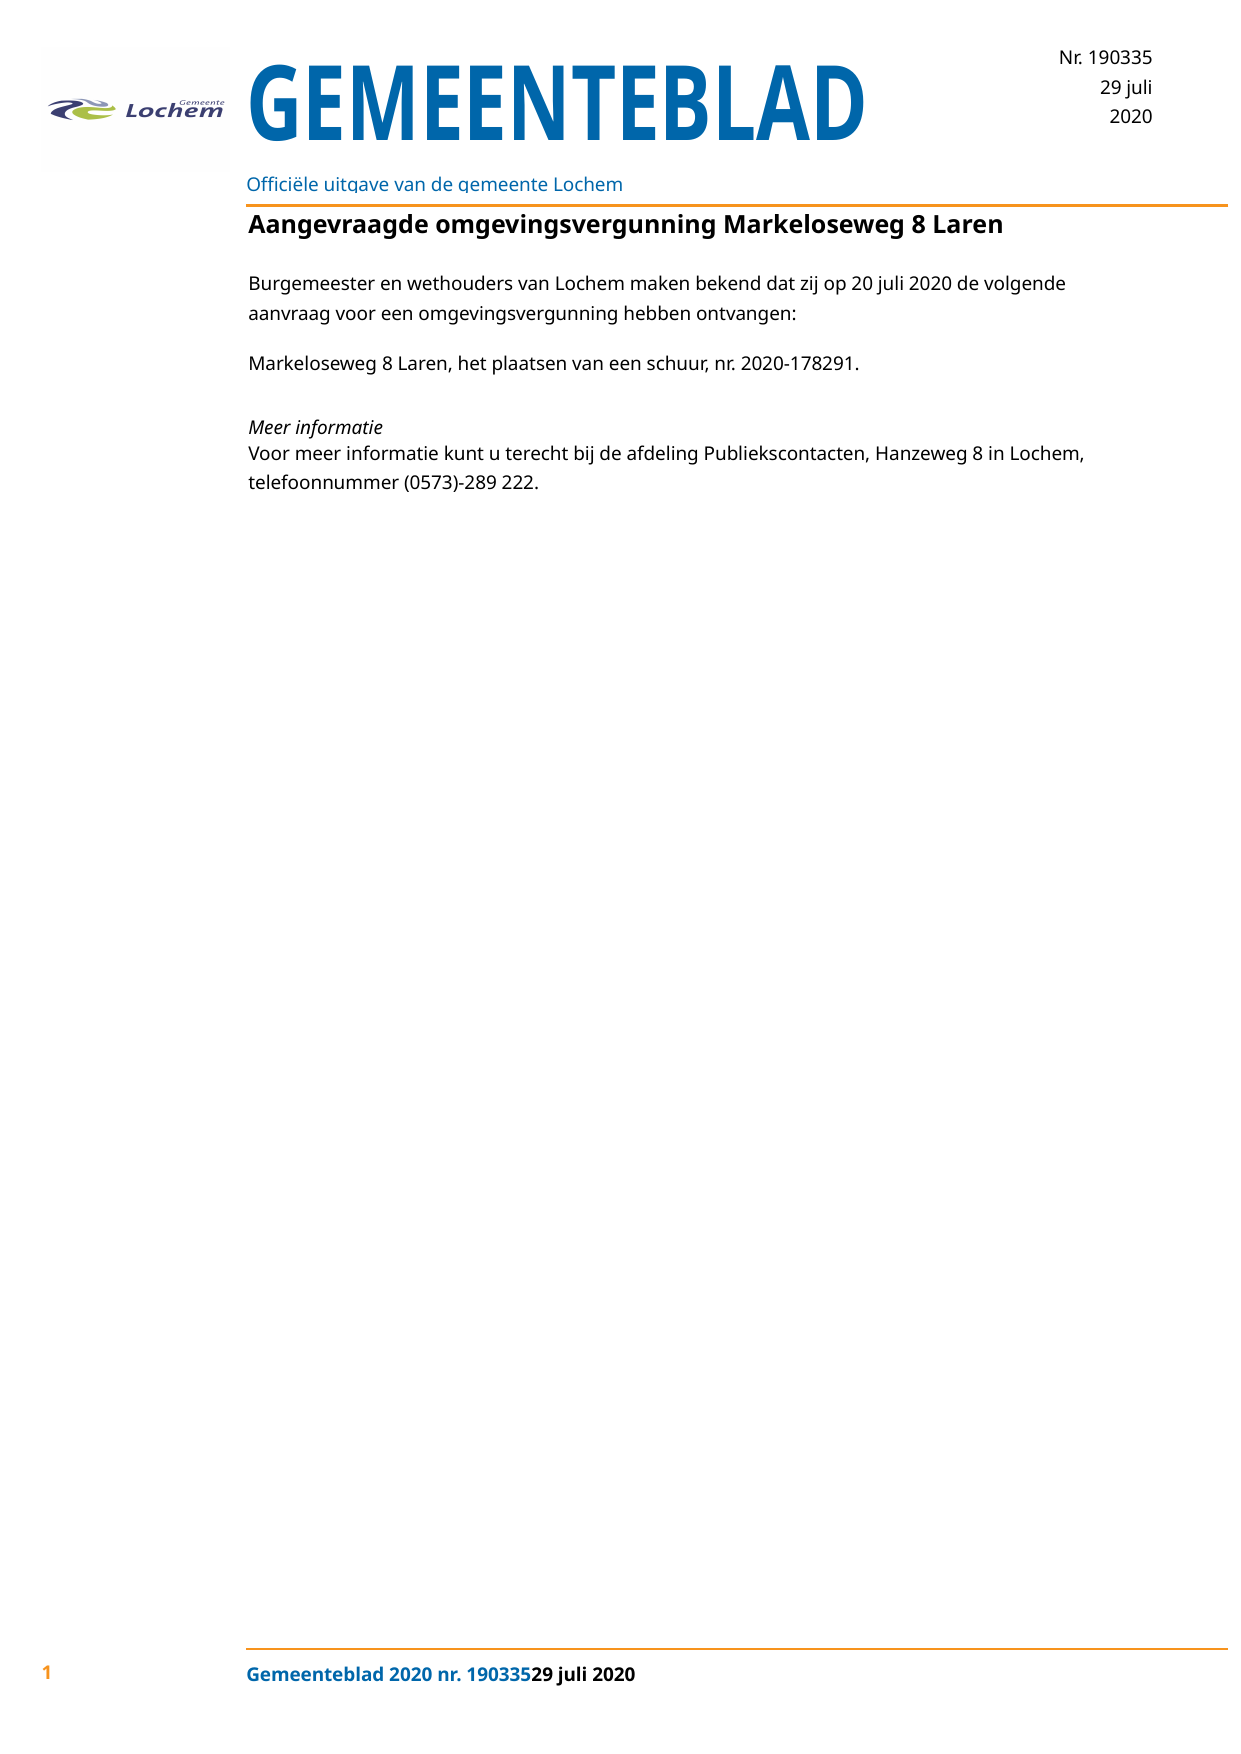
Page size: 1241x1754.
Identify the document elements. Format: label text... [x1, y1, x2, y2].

text Aangevraagde omgevingsvergunning Markeloseweg 8 Laren [248, 207, 1152, 241]
text Markeloseweg 8 Laren, het plaatsen van een schuur, nr. 2020-178291. [248, 350, 1152, 376]
text Burgemeester en wethouders van Lochem maken bekend dat zij op 20 juli 2020 de volgende aanvraag voor een omgevingsvergunning hebben ontvangen: [248, 270, 1152, 326]
picture [41, 47, 231, 172]
text Voor meer informatie kunt u terecht bij de afdeling Publiekscontacten, Hanzeweg 8 in Lochem, telefoonnummer (0573)-289 222. [248, 440, 1152, 495]
text Meer informatie [248, 414, 1152, 440]
